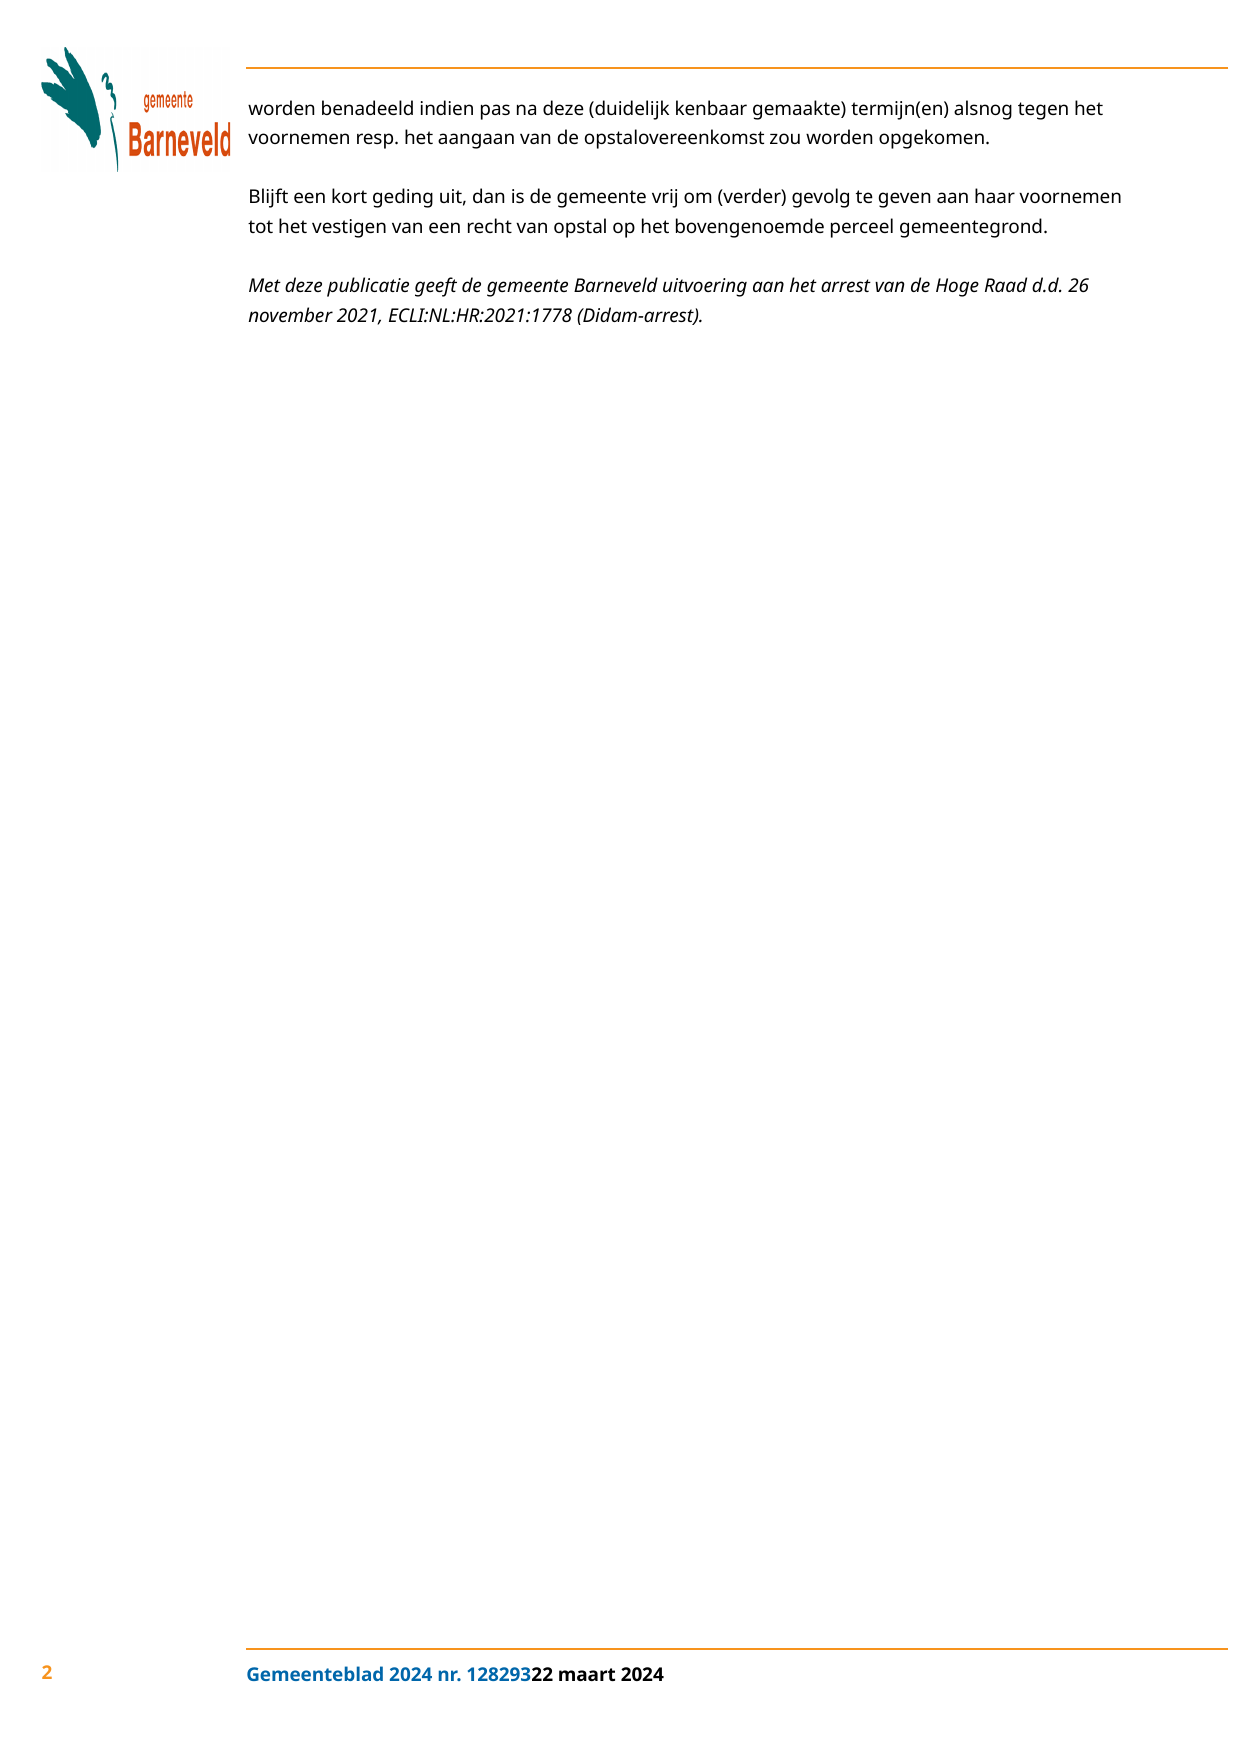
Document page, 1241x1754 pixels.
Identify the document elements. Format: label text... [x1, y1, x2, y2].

picture [41, 47, 231, 172]
text Blijft een kort geding uit, dan is de gemeente vrij om (verder) gevolg te geven aan haar voornemen tot het vestigen van een recht van opstal op het bovengenoemde perceel gemeentegrond. [248, 183, 1152, 239]
text Met deze publicatie geeft de gemeente Barneveld uitvoering aan het arrest van de Hoge Raad d.d. 26 november 2021, ECLI:NL:HR:2021:1778 (Didam-arrest). [248, 272, 1152, 328]
text worden benadeeld indien pas na deze (duidelijk kenbaar gemaakte) termijn(en) alsnog tegen het voornemen resp. het aangaan van de opstalovereenkomst zou worden opgekomen. [248, 95, 1152, 150]
